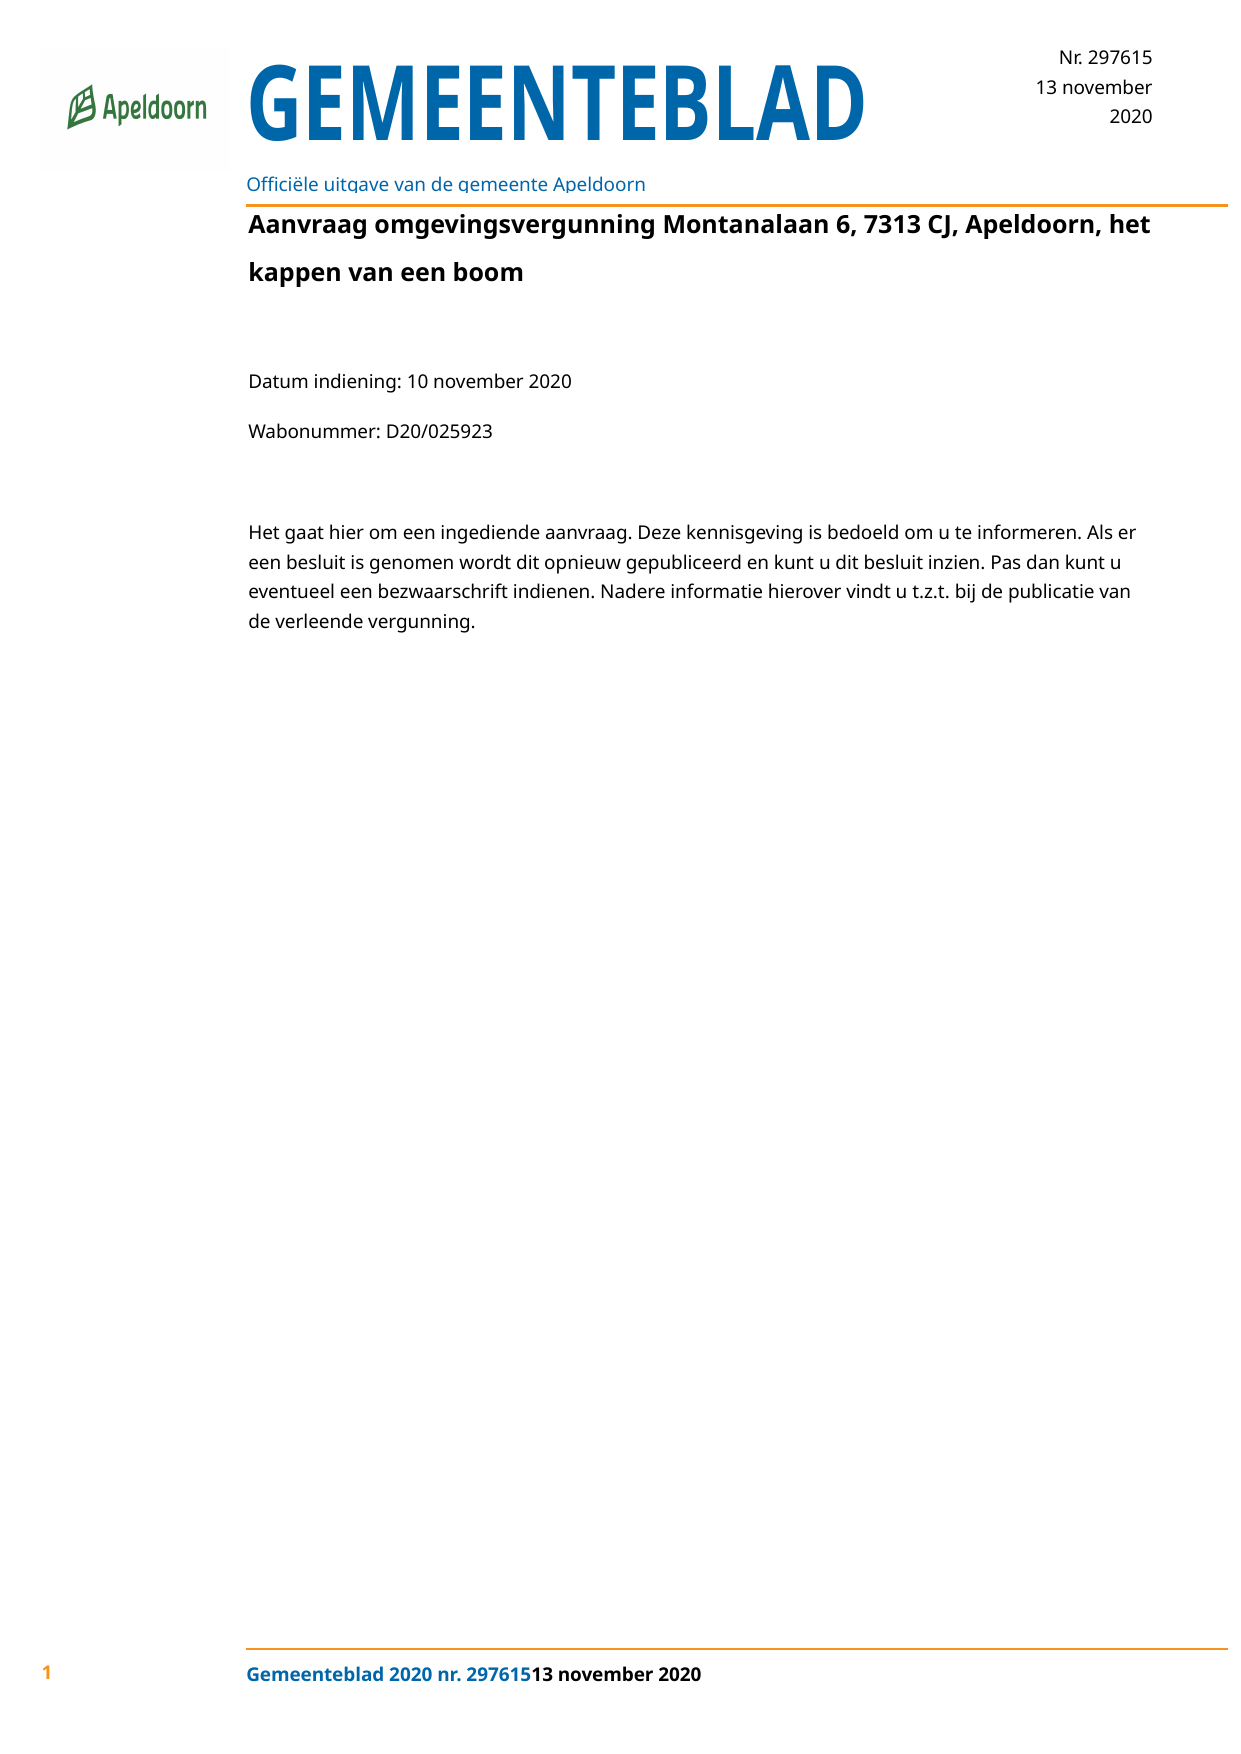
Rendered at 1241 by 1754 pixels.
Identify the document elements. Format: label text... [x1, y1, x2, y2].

text Het gaat hier om een ingediende aanvraag. Deze kennisgeving is bedoeld om u te informeren. Als er een besluit is genomen wordt dit opnieuw gepubliceerd en kunt u dit besluit inzien. Pas dan kunt u eventueel een bezwaarschrift indienen. Nadere informatie hierover vindt u t.z.t. bij de publicatie van de verleende vergunning. [248, 519, 1152, 634]
text Wabonummer: D20/025923 [248, 419, 1152, 444]
picture [41, 47, 231, 172]
text Aanvraag omgevingsvergunning Montanalaan 6, 7313 CJ, Apeldoorn, het kappen van een boom [248, 207, 1152, 288]
text Datum indiening: 10 november 2020 [248, 368, 1152, 394]
